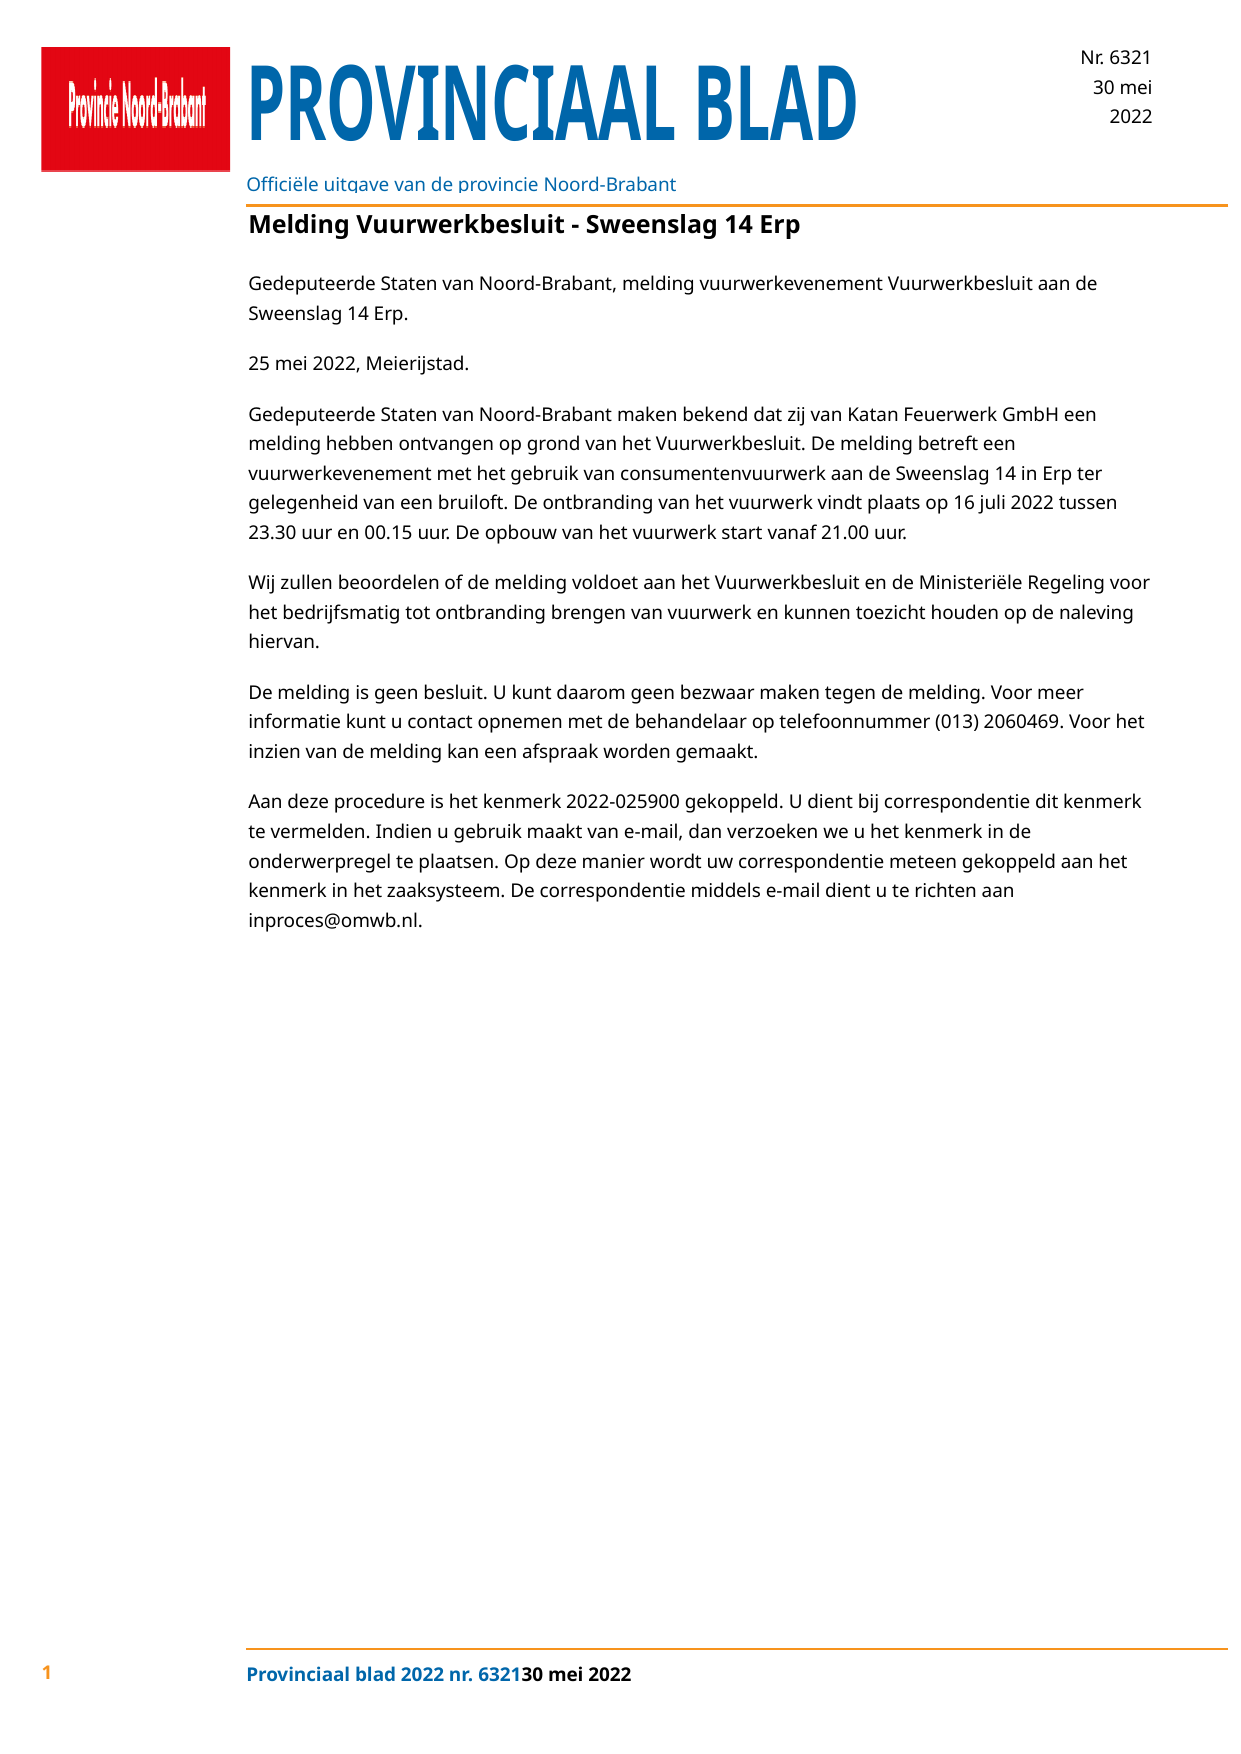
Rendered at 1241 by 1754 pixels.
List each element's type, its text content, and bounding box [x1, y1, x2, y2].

text Gedeputeerde Staten van Noord-Brabant, melding vuurwerkevenement Vuurwerkbesluit aan de Sweenslag 14 Erp. [248, 270, 1152, 326]
text Wij zullen beoordelen of de melding voldoet aan het Vuurwerkbesluit en de Ministeriële Regeling voor het bedrijfsmatig tot ontbranding brengen van vuurwerk en kunnen toezicht houden op de naleving hiervan. [248, 569, 1152, 654]
text Aan deze procedure is het kenmerk 2022-025900 gekoppeld. U dient bij correspondentie dit kenmerk te vermelden. Indien u gebruik maakt van e-mail, dan verzoeken we u het kenmerk in de onderwerpregel te plaatsen. Op deze manier wordt uw correspondentie meteen gekoppeld aan het kenmerk in het zaaksysteem. De correspondentie middels e-mail dient u te richten aan inproces@omwb.nl. [248, 789, 1152, 933]
text Gedeputeerde Staten van Noord-Brabant maken bekend dat zij van Katan Feuerwerk GmbH een melding hebben ontvangen op grond van het Vuurwerkbesluit. De melding betreft een vuurwerkevenement met het gebruik van consumentenvuurwerk aan de Sweenslag 14 in Erp ter gelegenheid van een bruiloft. De ontbranding van het vuurwerk vindt plaats op 16 juli 2022 tussen 23.30 uur en 00.15 uur. De opbouw van het vuurwerk start vanaf 21.00 uur. [248, 401, 1152, 545]
text 25 mei 2022, Meierijstad. [248, 350, 1152, 376]
text Melding Vuurwerkbesluit - Sweenslag 14 Erp [248, 207, 1152, 241]
text De melding is geen besluit. U kunt daarom geen bezwaar maken tegen de melding. Voor meer informatie kunt u contact opnemen met de behandelaar op telefoonnummer (013) 2060469. Voor het inzien van de melding kan een afspraak worden gemaakt. [248, 679, 1152, 764]
picture [41, 47, 231, 172]
